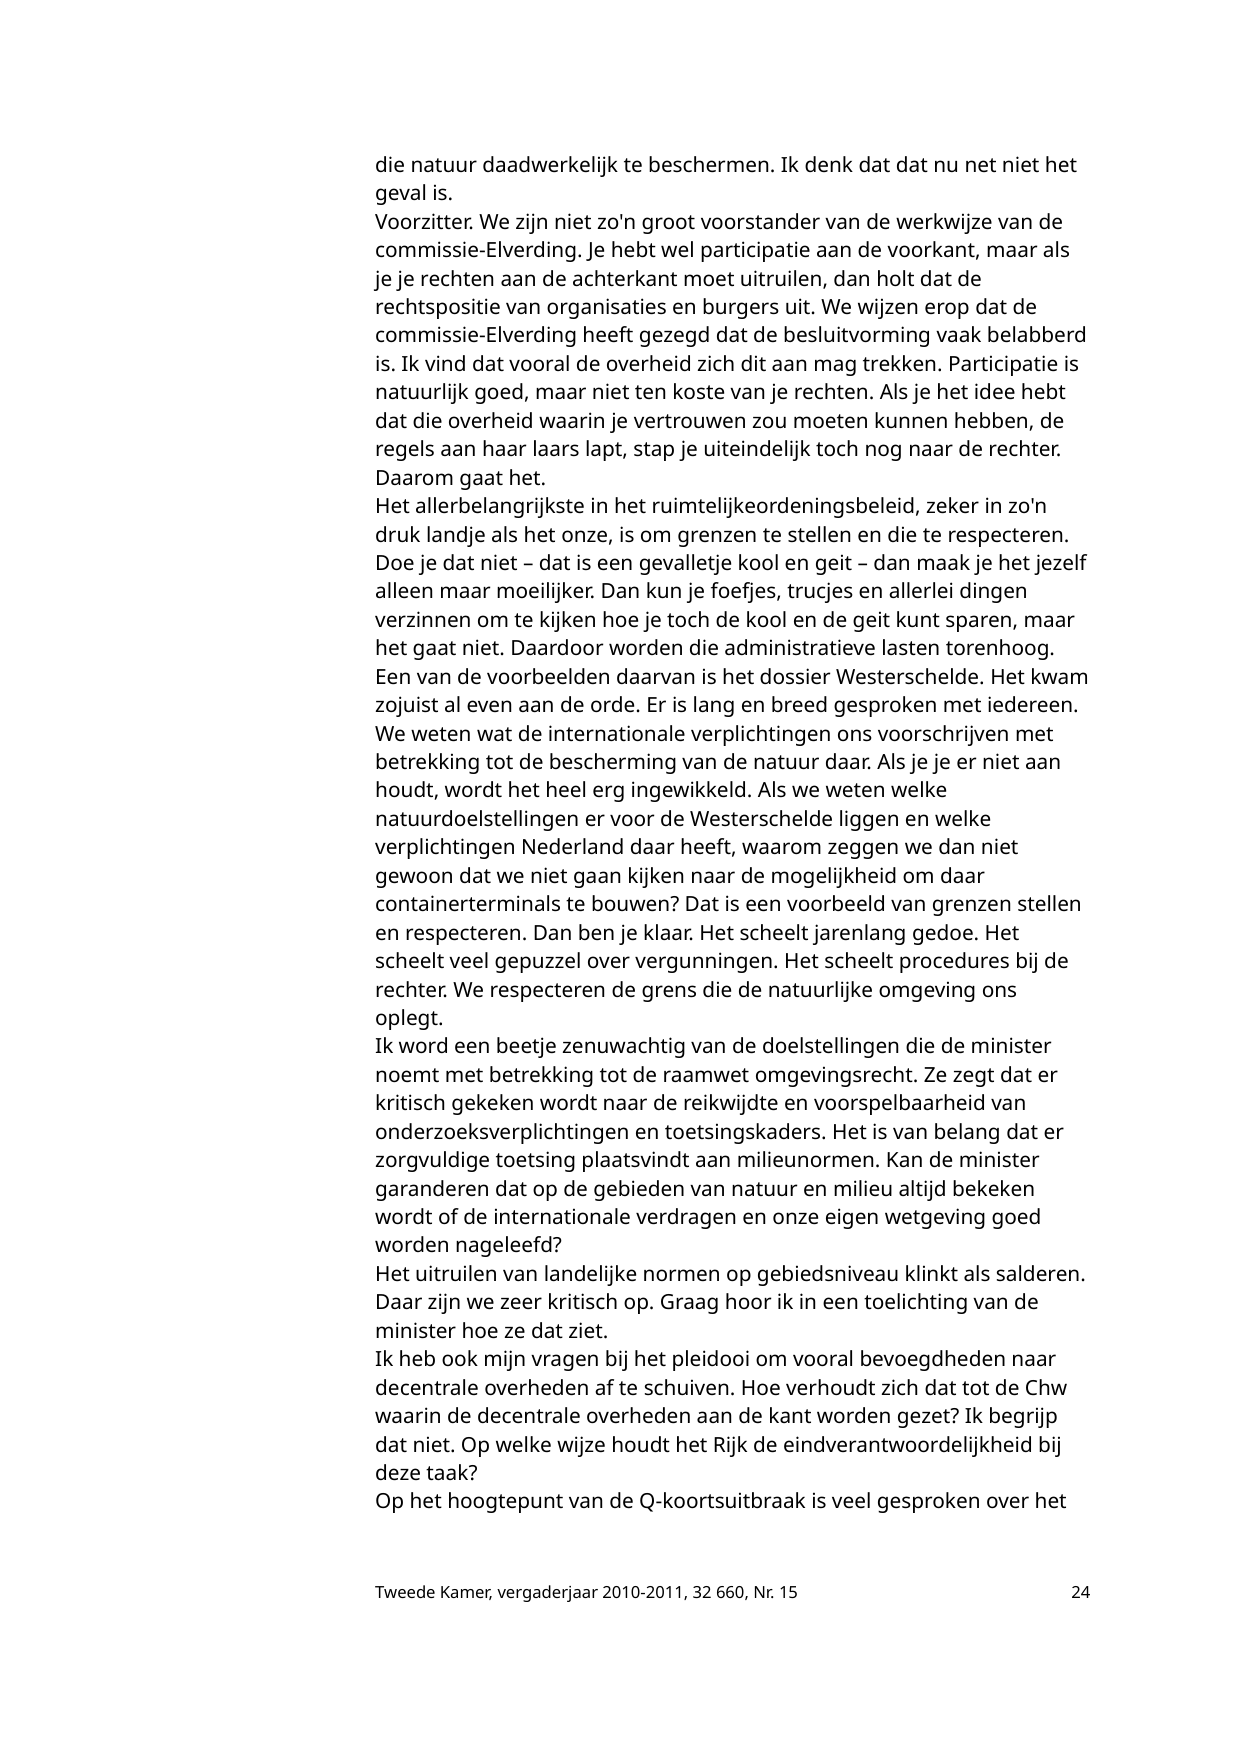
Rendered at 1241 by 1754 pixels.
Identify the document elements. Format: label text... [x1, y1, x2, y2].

text Het uitruilen van landelijke normen op gebiedsniveau klinkt als salderen. Daar zijn we zeer kritisch op. Graag hoor ik in een toelichting van de minister hoe ze dat ziet. [375, 1259, 1090, 1344]
text Voorzitter. We zijn niet zo'n groot voorstander van de werkwijze van de commissie-Elverding. Je hebt wel participatie aan de voorkant, maar als je je rechten aan de achterkant moet uitruilen, dan holt dat de rechtspositie van organisaties en burgers uit. We wijzen erop dat de commissie-Elverding heeft gezegd dat de besluitvorming vaak belabberd is. Ik vind dat vooral de overheid zich dit aan mag trekken. Participatie is natuurlijk goed, maar niet ten koste van je rechten. Als je het idee hebt dat die overheid waarin je vertrouwen zou moeten kunnen hebben, de regels aan haar laars lapt, stap je uiteindelijk toch nog naar de rechter. Daarom gaat het. [375, 207, 1090, 491]
text Het allerbelangrijkste in het ruimtelijkeordeningsbeleid, zeker in zo'n druk landje als het onze, is om grenzen te stellen en die te respecteren. Doe je dat niet – dat is een gevalletje kool en geit – dan maak je het jezelf alleen maar moeilijker. Dan kun je foefjes, trucjes en allerlei dingen verzinnen om te kijken hoe je toch de kool en de geit kunt sparen, maar het gaat niet. Daardoor worden die administratieve lasten torenhoog. Een van de voorbeelden daarvan is het dossier Westerschelde. Het kwam zojuist al even aan de orde. Er is lang en breed gesproken met iedereen. We weten wat de internationale verplichtingen ons voorschrijven met betrekking tot de bescherming van de natuur daar. Als je je er niet aan houdt, wordt het heel erg ingewikkeld. Als we weten welke natuurdoelstellingen er voor de Westerschelde liggen en welke verplichtingen Nederland daar heeft, waarom zeggen we dan niet gewoon dat we niet gaan kijken naar de mogelijkheid om daar containerterminals te bouwen? Dat is een voorbeeld van grenzen stellen en respecteren. Dan ben je klaar. Het scheelt jarenlang gedoe. Het scheelt veel gepuzzel over vergunningen. Het scheelt procedures bij de rechter. We respecteren de grens die de natuurlijke omgeving ons oplegt. [375, 491, 1090, 1032]
text Ik word een beetje zenuwachtig van de doelstellingen die de minister noemt met betrekking tot de raamwet omgevingsrecht. Ze zegt dat er kritisch gekeken wordt naar de reikwijdte en voorspelbaarheid van onderzoeksverplichtingen en toetsingskaders. Het is van belang dat er zorgvuldige toetsing plaatsvindt aan milieunormen. Kan de minister garanderen dat op de gebieden van natuur en milieu altijd bekeken wordt of de internationale verdragen en onze eigen wetgeving goed worden nageleefd? [375, 1032, 1090, 1259]
text Op het hoogtepunt van de Q-koortsuitbraak is veel gesproken over het [375, 1487, 1090, 1515]
text die natuur daadwerkelijk te beschermen. Ik denk dat dat nu net niet het geval is. [375, 150, 1090, 207]
text Ik heb ook mijn vragen bij het pleidooi om vooral bevoegdheden naar decentrale overheden af te schuiven. Hoe verhoudt zich dat tot de Chw waarin de decentrale overheden aan de kant worden gezet? Ik begrijp dat niet. Op welke wijze houdt het Rijk de eindverantwoordelijkheid bij deze taak? [375, 1344, 1090, 1487]
